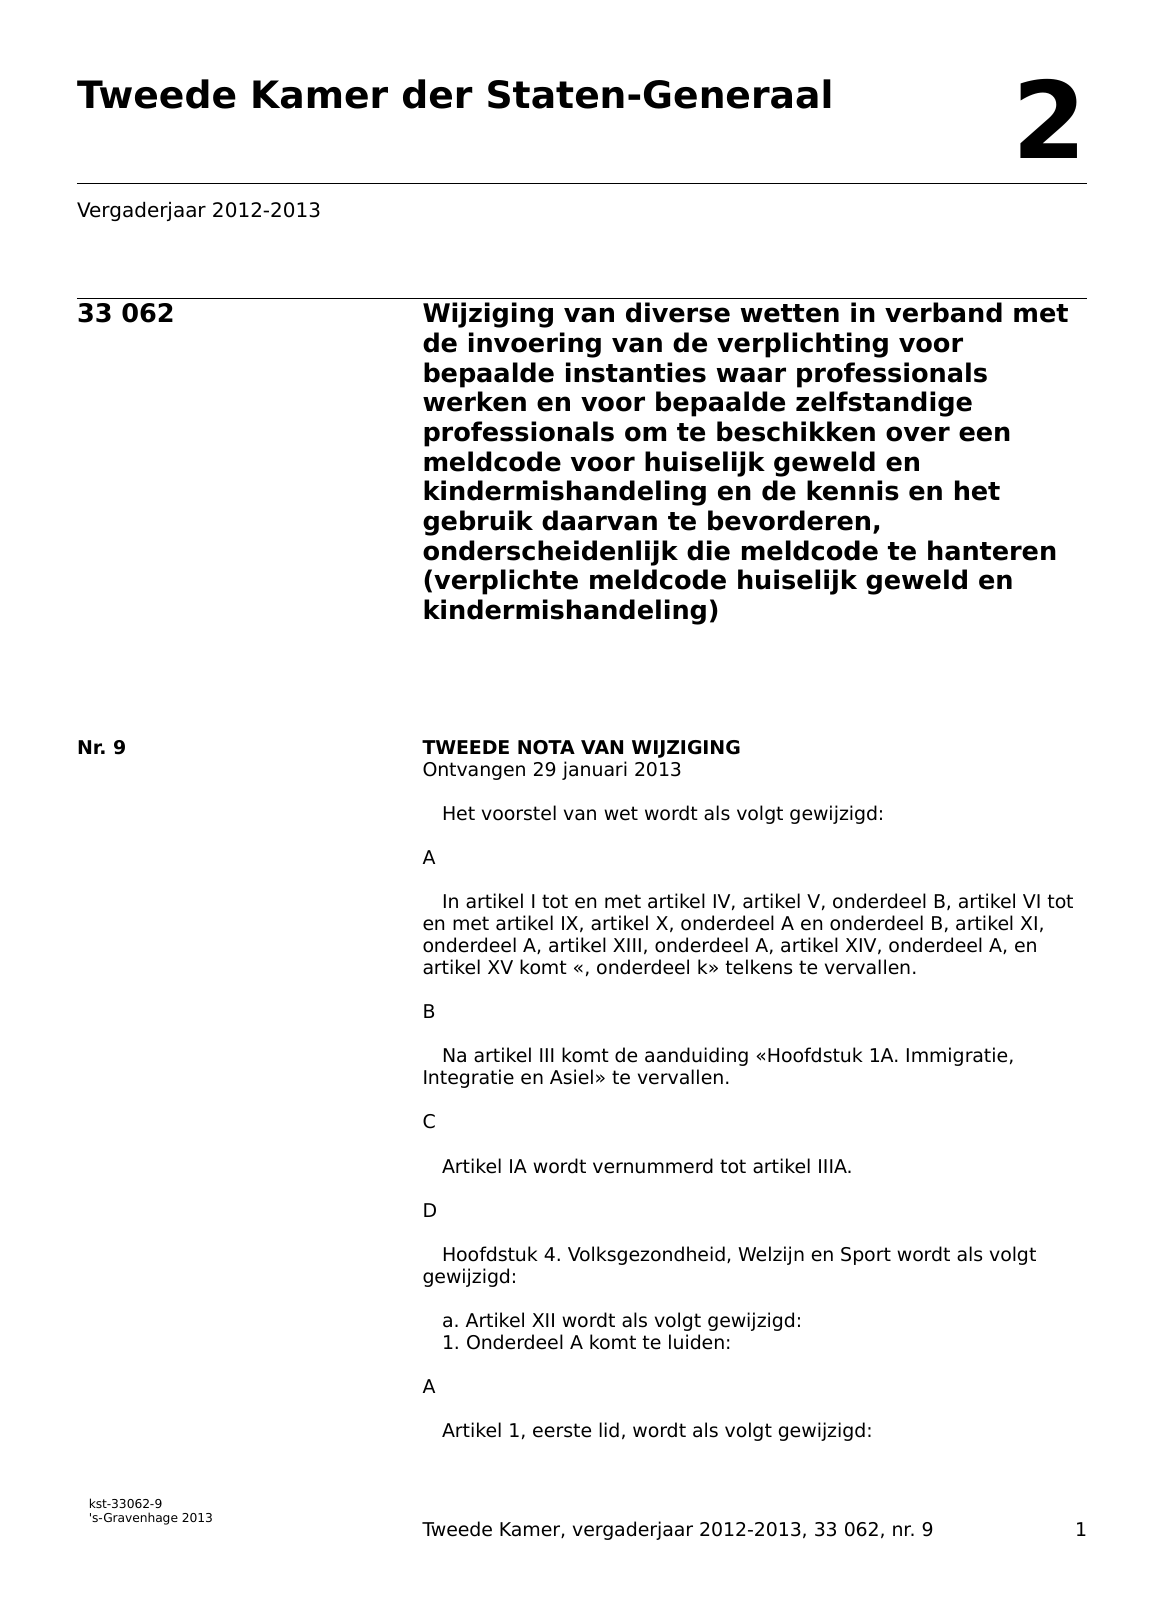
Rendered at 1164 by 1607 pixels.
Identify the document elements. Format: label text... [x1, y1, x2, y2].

text In artikel I tot en met artikel IV, artikel V, onderdeel B, artikel VI tot en met artikel IX, artikel X, onderdeel A en onderdeel B, artikel XI, onderdeel A, artikel XIII, onderdeel A, artikel XIV, onderdeel A, en artikel XV komt «, onderdeel k» telkens te vervallen. [422, 891, 1087, 979]
subtitle Nr. 9 TWEEDE NOTA VAN WIJZIGING [77, 737, 1087, 758]
subtitle C [422, 1111, 1087, 1133]
text 's-Gravenhage 2013 [88, 1511, 323, 1525]
subtitle 33 062 Wijziging van diverse wetten in verband met de invoering van de verplichting voor bepaalde instanties waar professionals werken en voor bepaalde zelfstandige professionals om te beschikken over een meldcode voor huiselijk geweld en kindermishandeling en de kennis en het gebruik daarvan te bevorderen, onderscheidenlijk die meldcode te hanteren (verplichte meldcode huiselijk geweld en kindermishandeling) [77, 299, 1087, 626]
subtitle B [422, 1001, 1087, 1023]
subtitle A [422, 847, 1087, 869]
text Het voorstel van wet wordt als volgt gewijzigd: [422, 803, 1087, 825]
text Hoofdstuk 4. Volksgezondheid, Welzijn en Sport wordt als volgt gewijzigd: [422, 1244, 1087, 1288]
text Na artikel III komt de aanduiding «Hoofdstuk 1A. Immigratie, Integratie en Asiel» te vervallen. [422, 1045, 1087, 1089]
table_header 2 [886, 59, 1087, 183]
text Artikel 1, eerste lid, wordt als volgt gewijzigd: [422, 1420, 1087, 1442]
text a. Artikel XII wordt als volgt gewijzigd: [422, 1310, 1087, 1332]
text kst-33062-9 [88, 1497, 323, 1511]
text Artikel IA wordt vernummerd tot artikel IIIA. [422, 1156, 1087, 1178]
text 1. Onderdeel A komt te luiden: [422, 1332, 1087, 1354]
table_header Tweede Kamer der Staten-Generaal [77, 59, 886, 183]
table_cell Vergaderjaar 2012-2013 [77, 184, 1087, 298]
text Ontvangen 29 januari 2013 [422, 758, 1087, 781]
subtitle A [422, 1376, 1087, 1398]
subtitle D [422, 1200, 1087, 1222]
